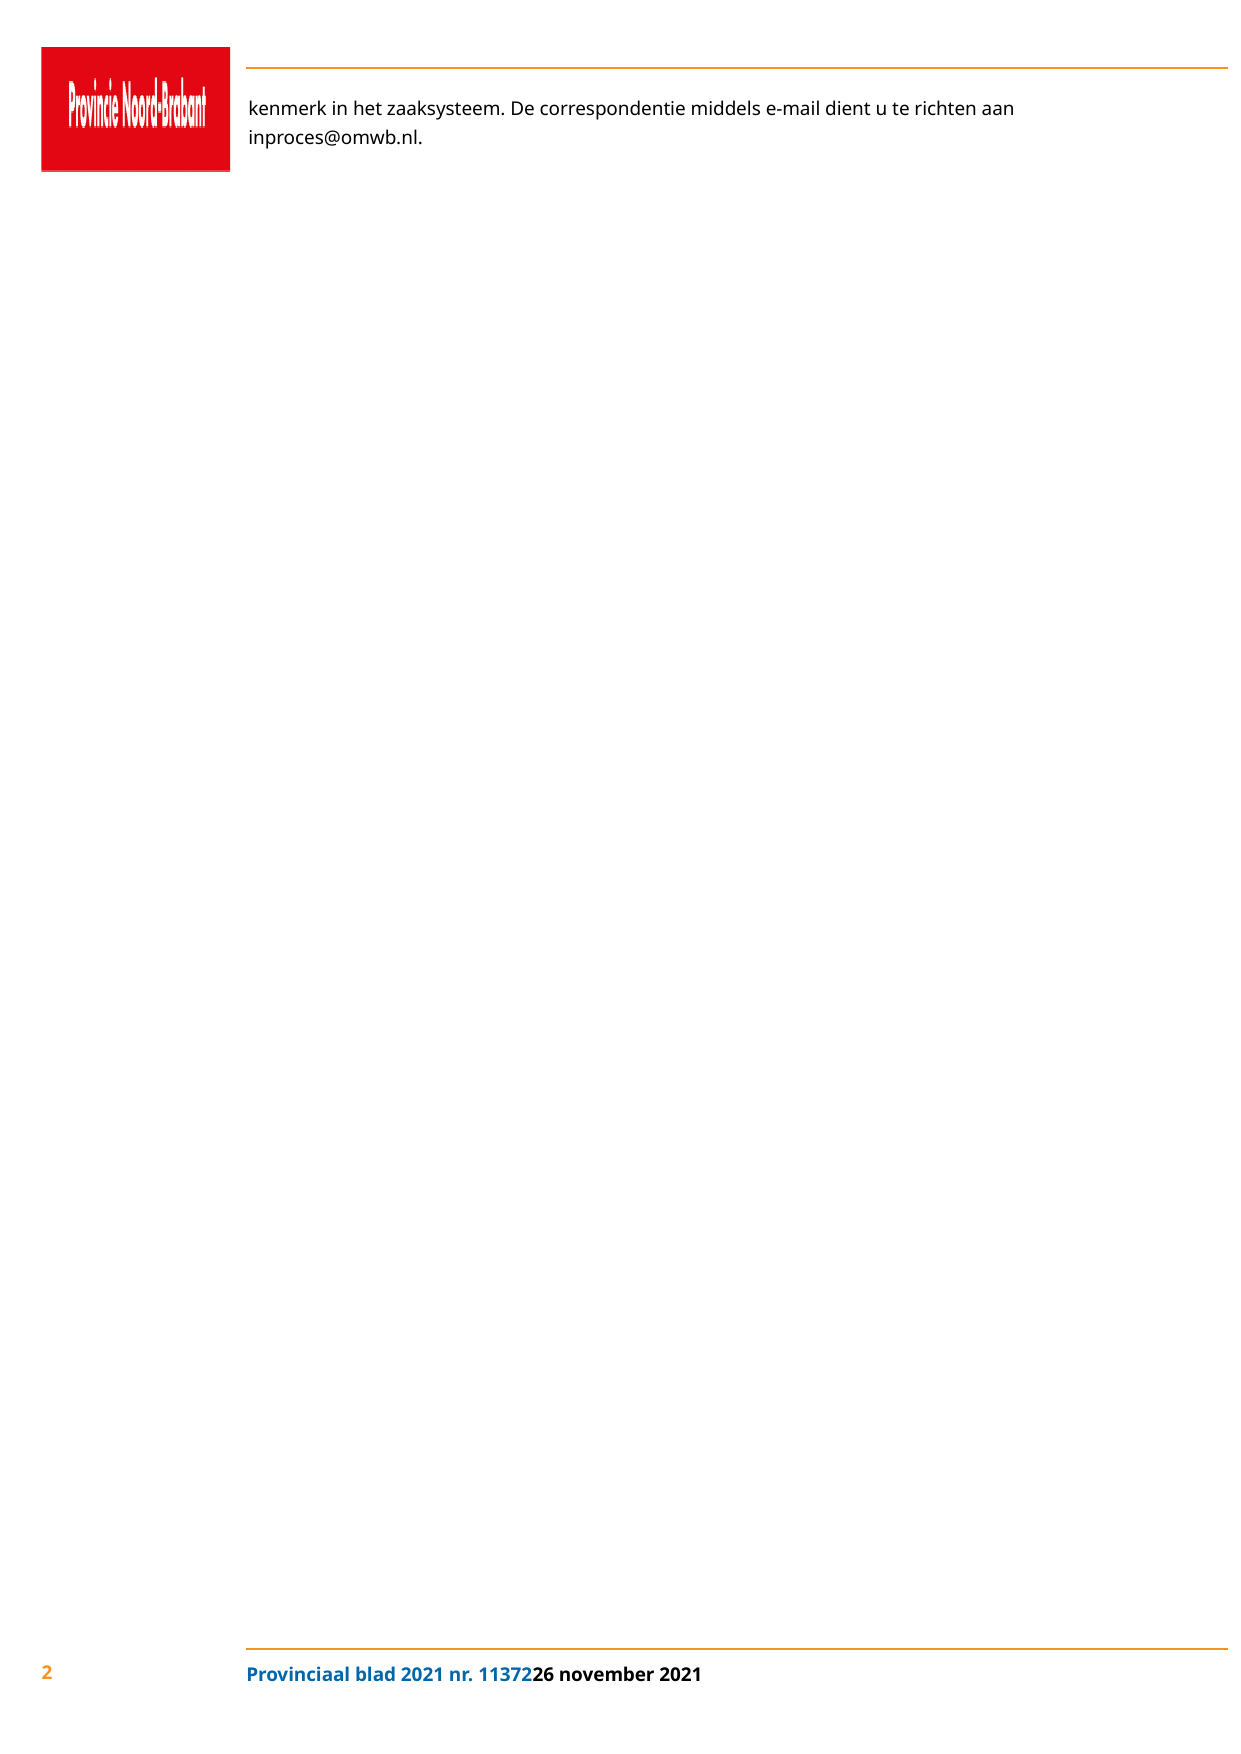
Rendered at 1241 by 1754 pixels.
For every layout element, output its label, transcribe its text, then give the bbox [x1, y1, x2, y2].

text kenmerk in het zaaksysteem. De correspondentie middels e-mail dient u te richten aan inproces@omwb.nl. [248, 95, 1152, 150]
picture [41, 47, 231, 172]
